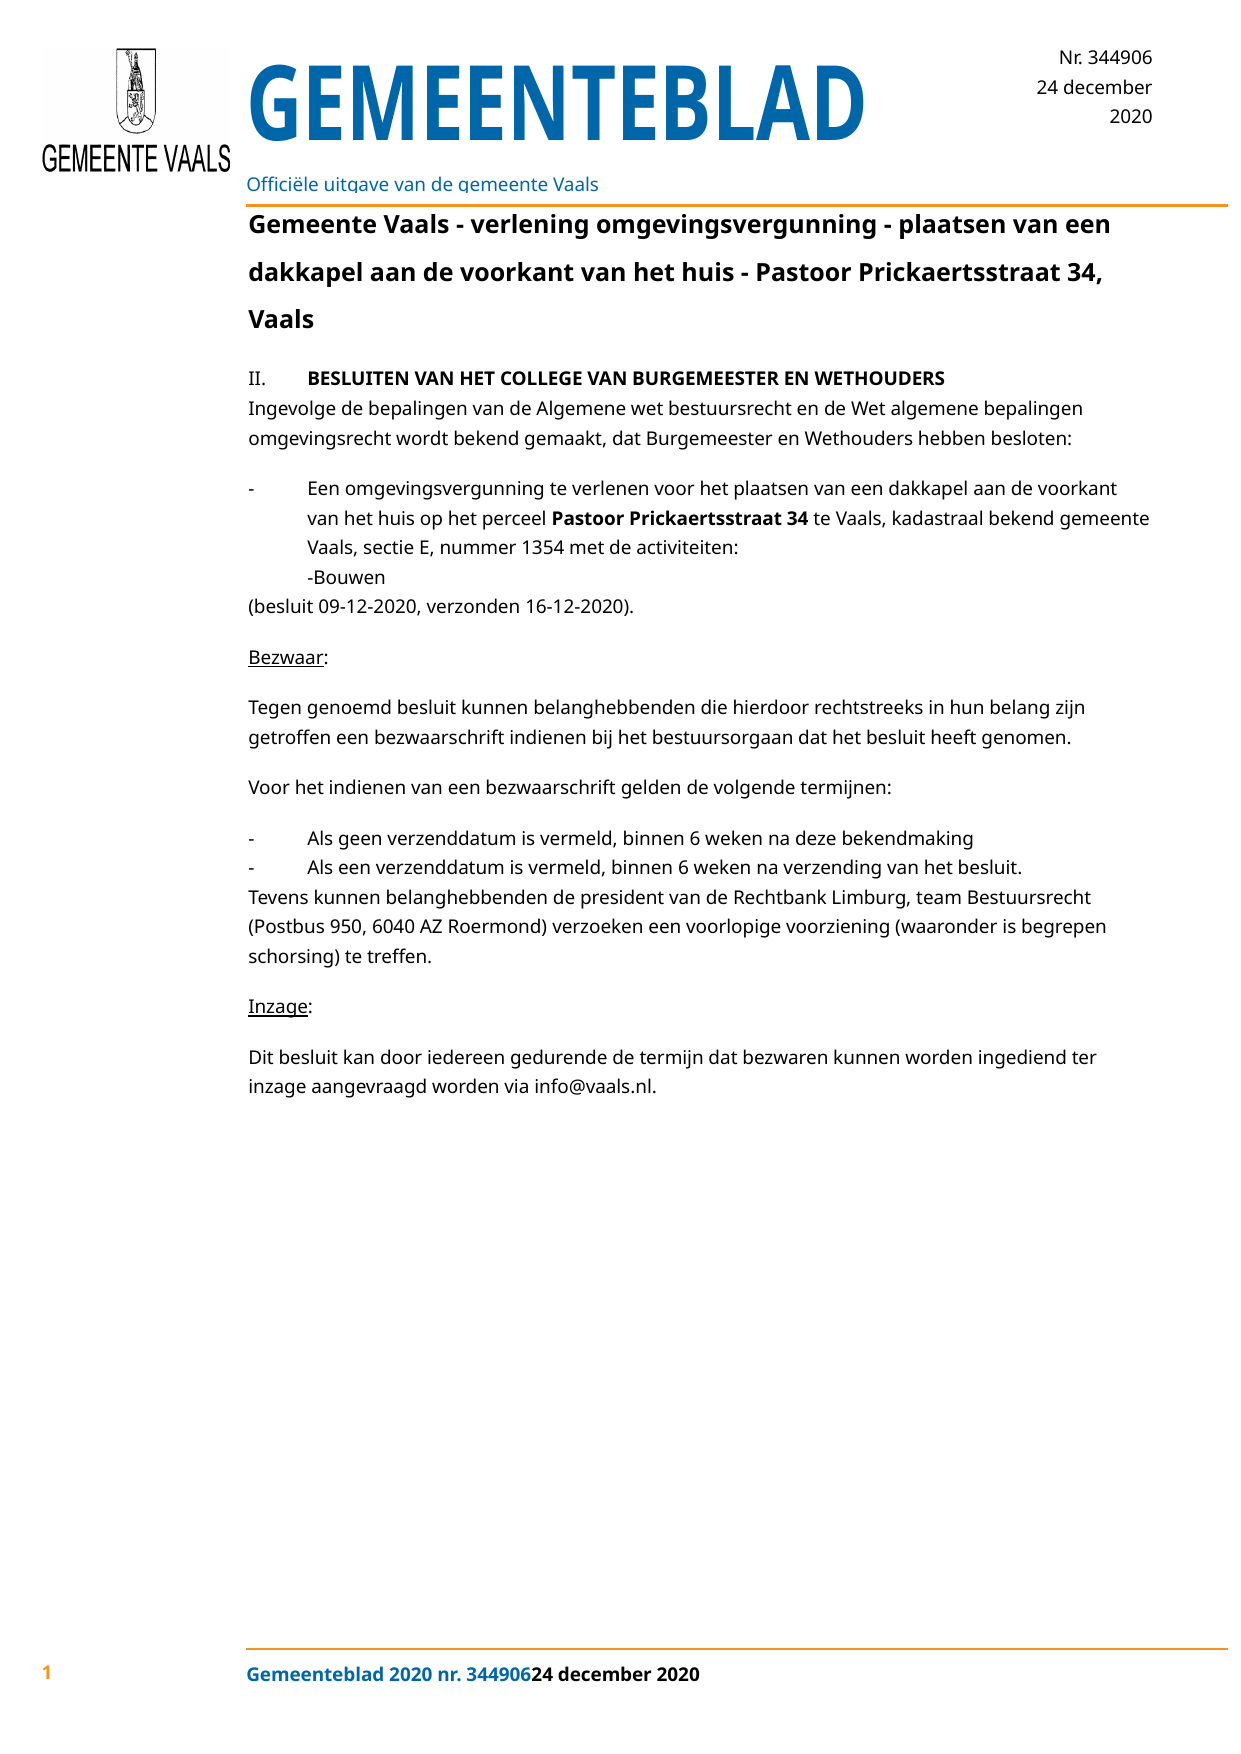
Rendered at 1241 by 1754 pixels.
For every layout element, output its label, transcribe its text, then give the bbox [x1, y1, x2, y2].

list BESLUITEN VAN HET COLLEGE VAN BURGEMEESTER EN WETHOUDERS [248, 366, 1152, 391]
text Voor het indienen van een bezwaarschrift gelden de volgende termijnen: [248, 774, 1152, 800]
text Ingevolge de bepalingen van de Algemene wet bestuursrecht en de Wet algemene bepalingen omgevingsrecht wordt bekend gemaakt, dat Burgemeester en Wethouders hebben besloten: [248, 395, 1152, 450]
list -Bouwen [248, 564, 1152, 589]
list Een omgevingsvergunning te verlenen voor het plaatsen van een dakkapel aan de voorkant van het huis op het perceel Pastoor Prickaertsstraat 34 te Vaals, kadastraal bekend gemeente Vaals, sectie E, nummer 1354 met de activiteiten: [248, 475, 1152, 560]
picture [41, 47, 231, 172]
text Tevens kunnen belanghebbenden de president van de Rechtbank Limburg, team Bestuursrecht (Postbus 950, 6040 AZ Roermond) verzoeken een voorlopige voorziening (waaronder is begrepen schorsing) te treffen. [248, 884, 1152, 969]
list Als geen verzenddatum is vermeld, binnen 6 weken na deze bekendmaking [248, 825, 1152, 850]
list Als een verzenddatum is vermeld, binnen 6 weken na verzending van het besluit. [248, 854, 1152, 880]
text Bezwaar: [248, 644, 1152, 669]
text Gemeente Vaals - verlening omgevingsvergunning - plaatsen van een dakkapel aan de voorkant van het huis - Pastoor Prickaertsstraat 34, Vaals [248, 207, 1152, 336]
text Dit besluit kan door iedereen gedurende de termijn dat bezwaren kunnen worden ingediend ter inzage aangevraagd worden via info@vaals.nl. [248, 1044, 1152, 1099]
text Tegen genoemd besluit kunnen belanghebbenden die hierdoor rechtstreeks in hun belang zijn getroffen een bezwaarschrift indienen bij het bestuursorgaan dat het besluit heeft genomen. [248, 694, 1152, 749]
text Inzage: [248, 993, 1152, 1019]
text (besluit 09-12-2020, verzonden 16-12-2020). [248, 593, 1152, 619]
